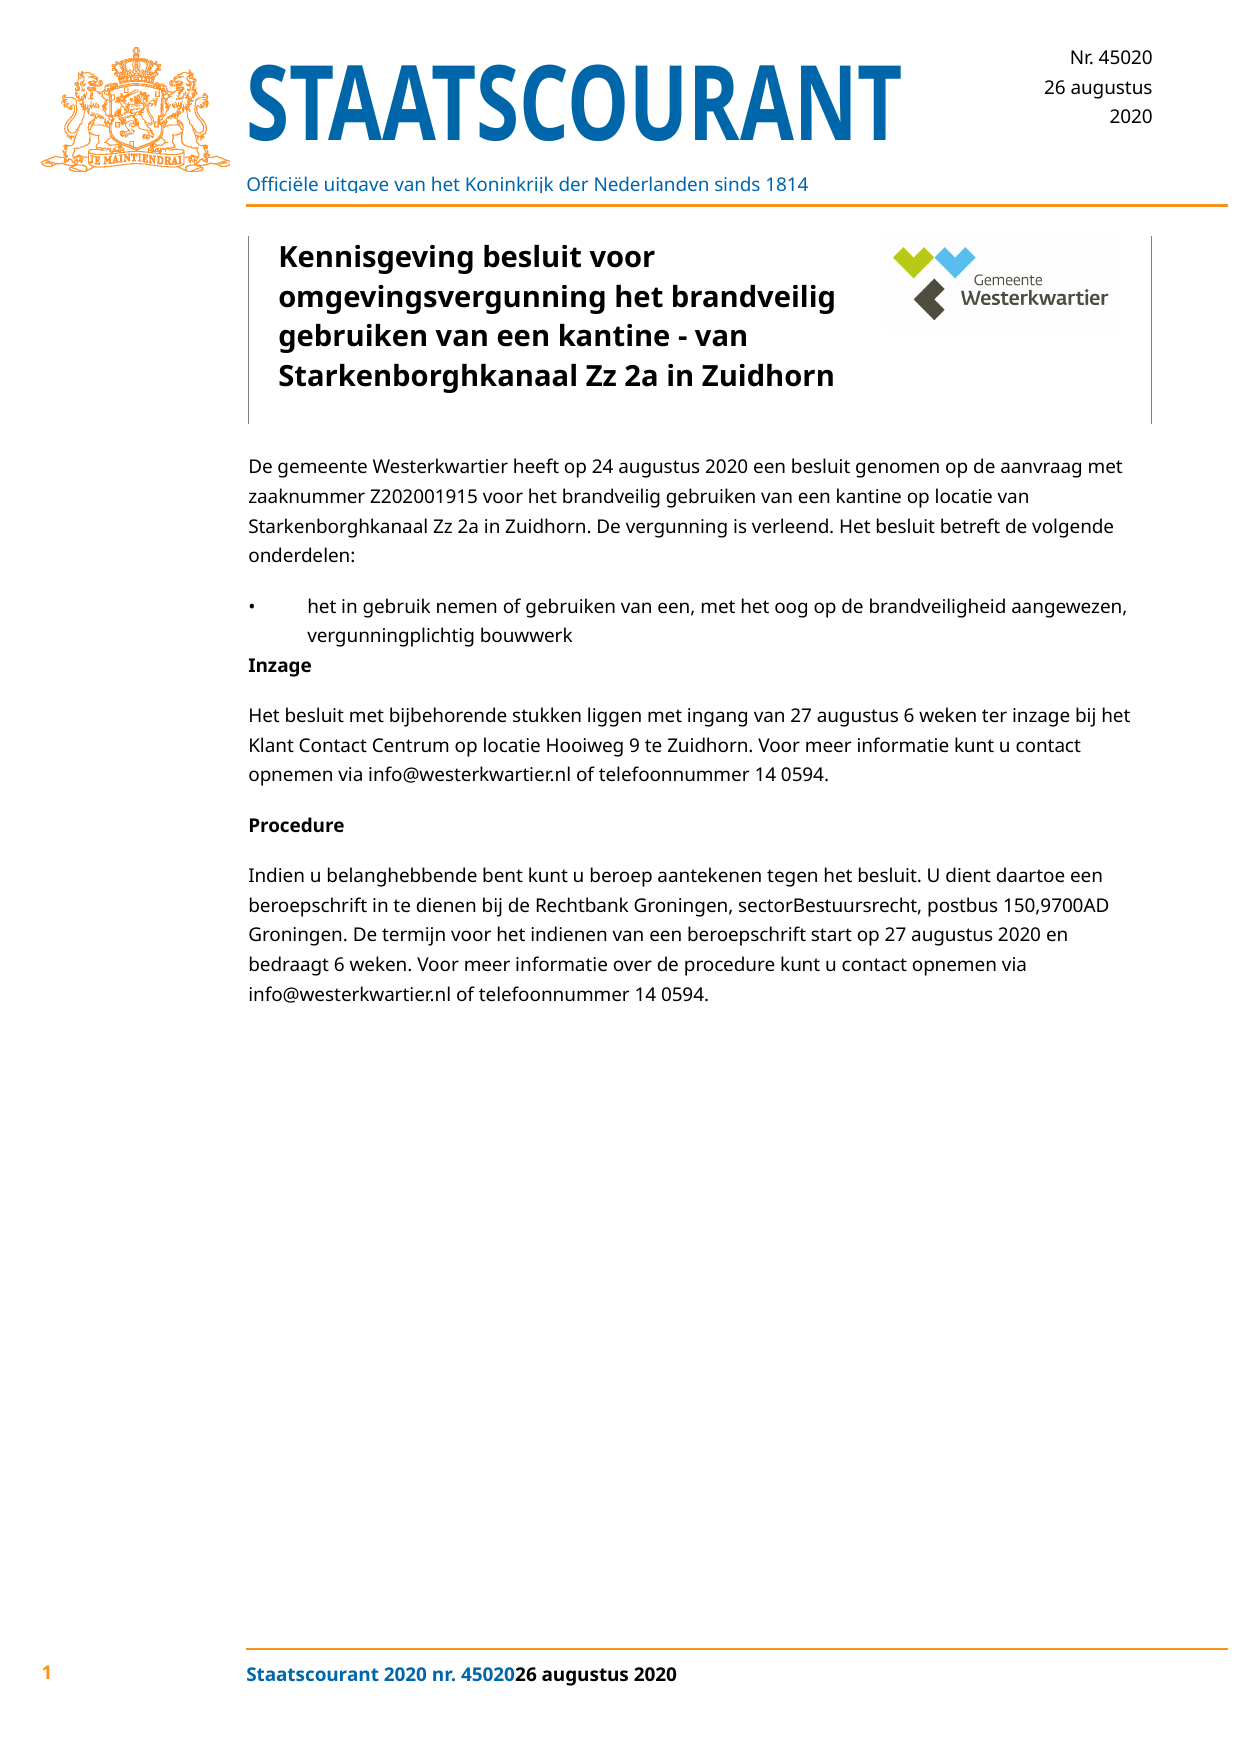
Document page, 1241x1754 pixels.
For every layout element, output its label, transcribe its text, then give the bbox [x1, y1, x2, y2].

picture [882, 236, 1119, 331]
text Indien u belanghebbende bent kunt u beroep aantekenen tegen het besluit. U dient daartoe een beroepschrift in te dienen bij de Rechtbank Groningen, sectorBestuursrecht, postbus 150,9700AD Groningen. De termijn voor het indienen van een beroepschrift start op 27 augustus 2020 en bedraagt 6 weken. Voor meer informatie over de procedure kunt u contact opnemen via info@westerkwartier.nl of telefoonnummer 14 0594. [248, 862, 1152, 1006]
picture [41, 47, 231, 172]
text Het besluit met bijbehorende stukken liggen met ingang van 27 augustus 6 weken ter inzage bij het Klant Contact Centrum op locatie Hooiweg 9 te Zuidhorn. Voor meer informatie kunt u contact opnemen via info@westerkwartier.nl of telefoonnummer 14 0594. [248, 702, 1152, 787]
table_header Kennisgeving besluit voor omgevingsvergunning het brandveilig gebruiken van een kantine - van Starkenborghkanaal Zz 2a in Zuidhorn [249, 236, 850, 424]
text Procedure [248, 812, 1152, 838]
table_header [850, 236, 1151, 424]
text Inzage [248, 652, 1152, 678]
text De gemeente Westerkwartier heeft op 24 augustus 2020 een besluit genomen op de aanvraag met zaaknummer Z202001915 voor het brandveilig gebruiken van een kantine op locatie van Starkenborghkanaal Zz 2a in Zuidhorn. De vergunning is verleend. Het besluit betreft de volgende onderdelen: [248, 454, 1152, 568]
list het in gebruik nemen of gebruiken van een, met het oog op de brandveiligheid aangewezen, vergunningplichtig bouwwerk [248, 593, 1152, 648]
